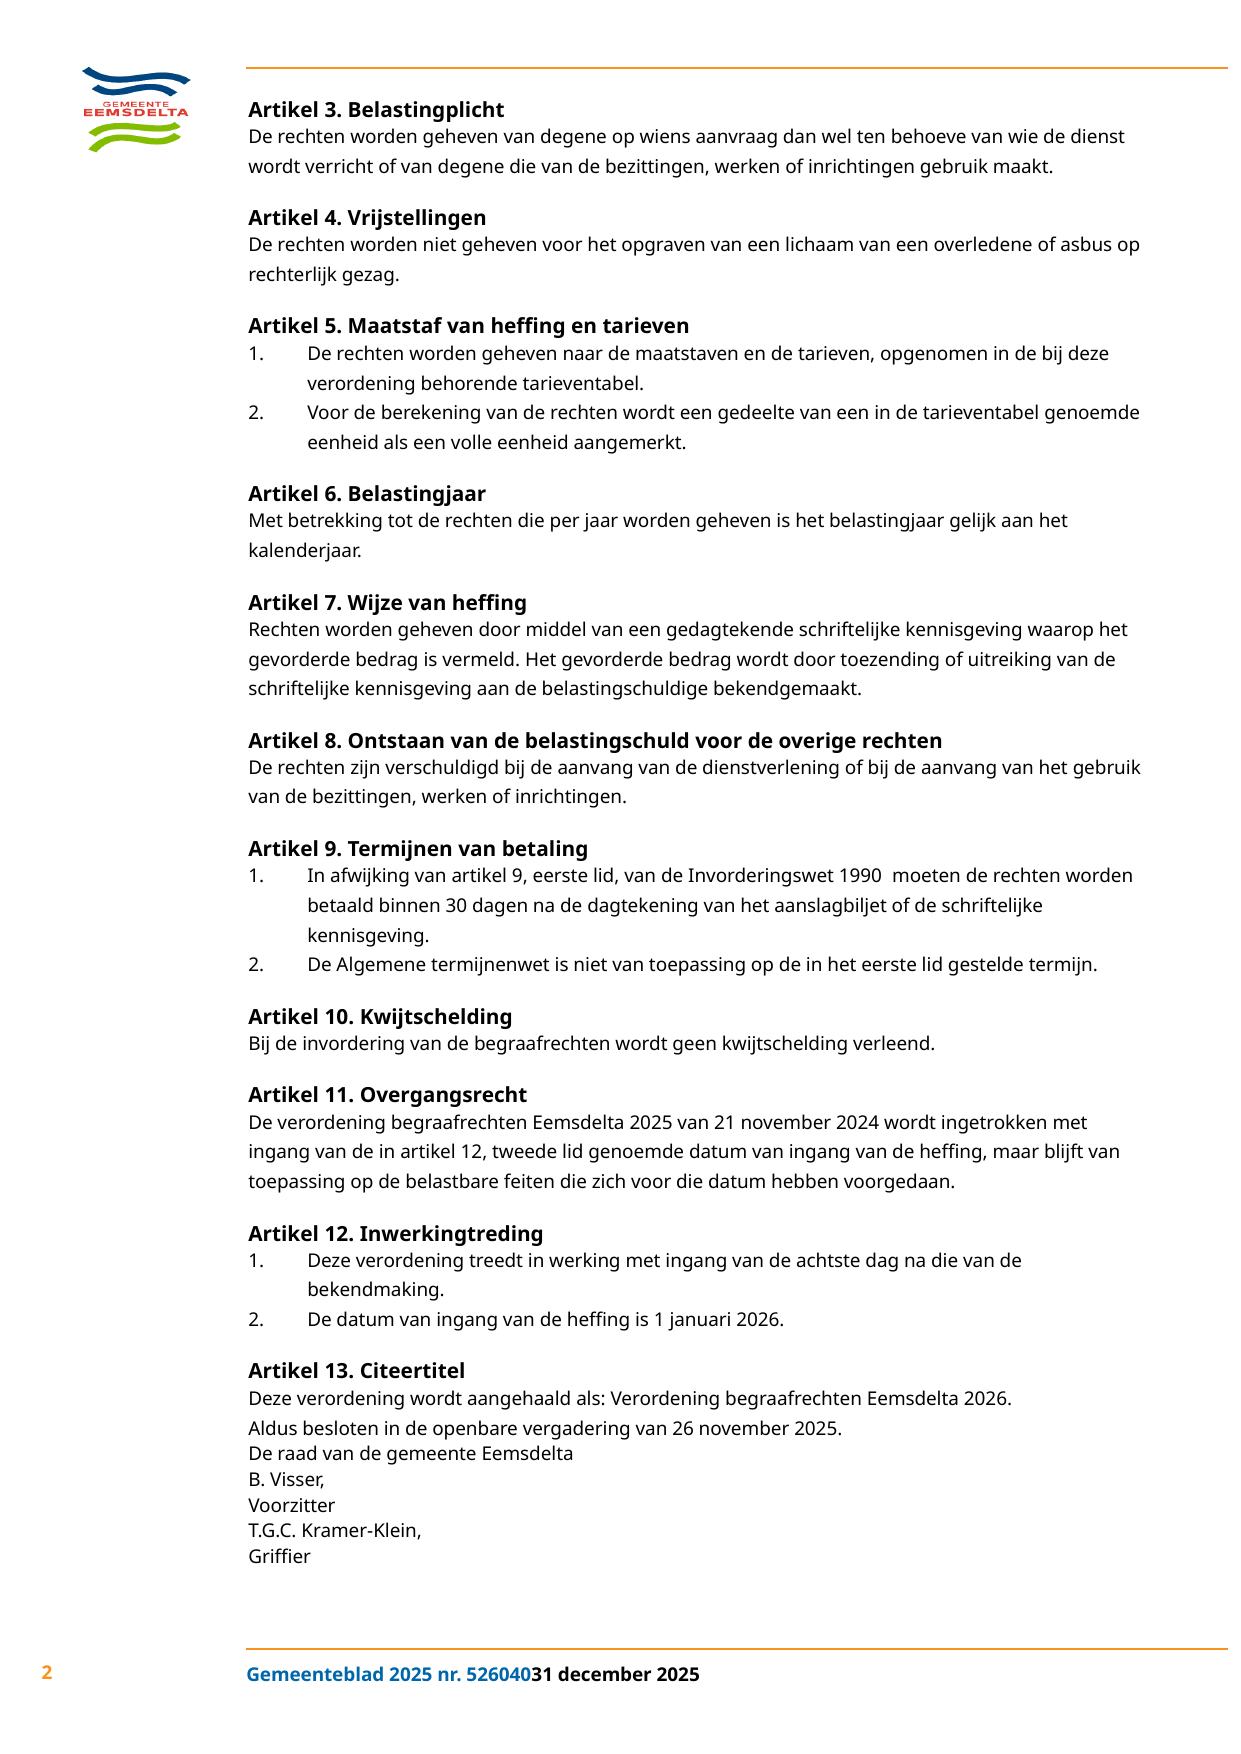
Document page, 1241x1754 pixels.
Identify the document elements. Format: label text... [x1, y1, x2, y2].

text Artikel 9. Termijnen van betaling [248, 834, 1152, 863]
picture [41, 47, 231, 172]
text Artikel 6. Belastingjaar [248, 479, 1152, 508]
text Griffier [248, 1543, 1152, 1569]
text De verordening begraafrechten Eemsdelta 2025 van 21 november 2024 wordt ingetrokken met ingang van de in artikel 12, tweede lid genoemde datum van ingang van de heffing, maar blijft van toepassing op de belastbare feiten die zich voor die datum hebben voorgedaan. [248, 1109, 1152, 1194]
text Artikel 5. Maatstaf van heffing en tarieven [248, 312, 1152, 340]
list In afwijking van artikel 9, eerste lid, van de Invorderingswet 1990 moeten de rechten worden betaald binnen 30 dagen na de dagtekening van het aanslagbiljet of de schriftelijke kennisgeving. [248, 863, 1152, 947]
list Voor de berekening van de rechten wordt een gedeelte van een in de tarieventabel genoemde eenheid als een volle eenheid aangemerkt. [248, 399, 1152, 454]
list De Algemene termijnenwet is niet van toepassing op de in het eerste lid gestelde termijn. [248, 951, 1152, 977]
text De rechten worden geheven van degene op wiens aanvraag dan wel ten behoeve van wie de dienst wordt verricht of van degene die van de bezittingen, werken of inrichtingen gebruik maakt. [248, 123, 1152, 178]
text De rechten zijn verschuldigd bij de aanvang van de dienstverlening of bij de aanvang van het gebruik van de bezittingen, werken of inrichtingen. [248, 754, 1152, 809]
text Rechten worden geheven door middel van een gedagtekende schriftelijke kennisgeving waarop het gevorderde bedrag is vermeld. Het gevorderde bedrag wordt door toezending of uitreiking van de schriftelijke kennisgeving aan de belastingschuldige bekendgemaakt. [248, 616, 1152, 701]
text Artikel 7. Wijze van heffing [248, 588, 1152, 616]
text Aldus besloten in de openbare vergadering van 26 november 2025. [248, 1415, 1152, 1440]
text De raad van de gemeente Eemsdelta [248, 1440, 1152, 1466]
text Deze verordening wordt aangehaald als: Verordening begraafrechten Eemsdelta 2026. [248, 1385, 1152, 1411]
text Artikel 12. Inwerkingtreding [248, 1219, 1152, 1247]
text T.G.C. Kramer-Klein, [248, 1518, 1152, 1543]
text Artikel 11. Overgangsrecht [248, 1081, 1152, 1109]
text Met betrekking tot de rechten die per jaar worden geheven is het belastingjaar gelijk aan het kalenderjaar. [248, 508, 1152, 563]
list De datum van ingang van de heffing is 1 januari 2026. [248, 1306, 1152, 1332]
text Bij de invordering van de begraafrechten wordt geen kwijtschelding verleend. [248, 1030, 1152, 1056]
text Voorzitter [248, 1492, 1152, 1518]
text Artikel 13. Citeertitel [248, 1357, 1152, 1385]
text Artikel 10. Kwijtschelding [248, 1002, 1152, 1030]
text Artikel 3. Belastingplicht [248, 95, 1152, 123]
text B. Visser, [248, 1466, 1152, 1492]
list De rechten worden geheven naar de maatstaven en de tarieven, opgenomen in de bij deze verordening behorende tarieventabel. [248, 340, 1152, 395]
text De rechten worden niet geheven voor het opgraven van een lichaam van een overledene of asbus op rechterlijk gezag. [248, 232, 1152, 287]
text Artikel 4. Vrijstellingen [248, 203, 1152, 232]
text Artikel 8. Ontstaan van de belastingschuld voor de overige rechten [248, 726, 1152, 754]
list Deze verordening treedt in werking met ingang van de achtste dag na die van de bekendmaking. [248, 1247, 1152, 1302]
